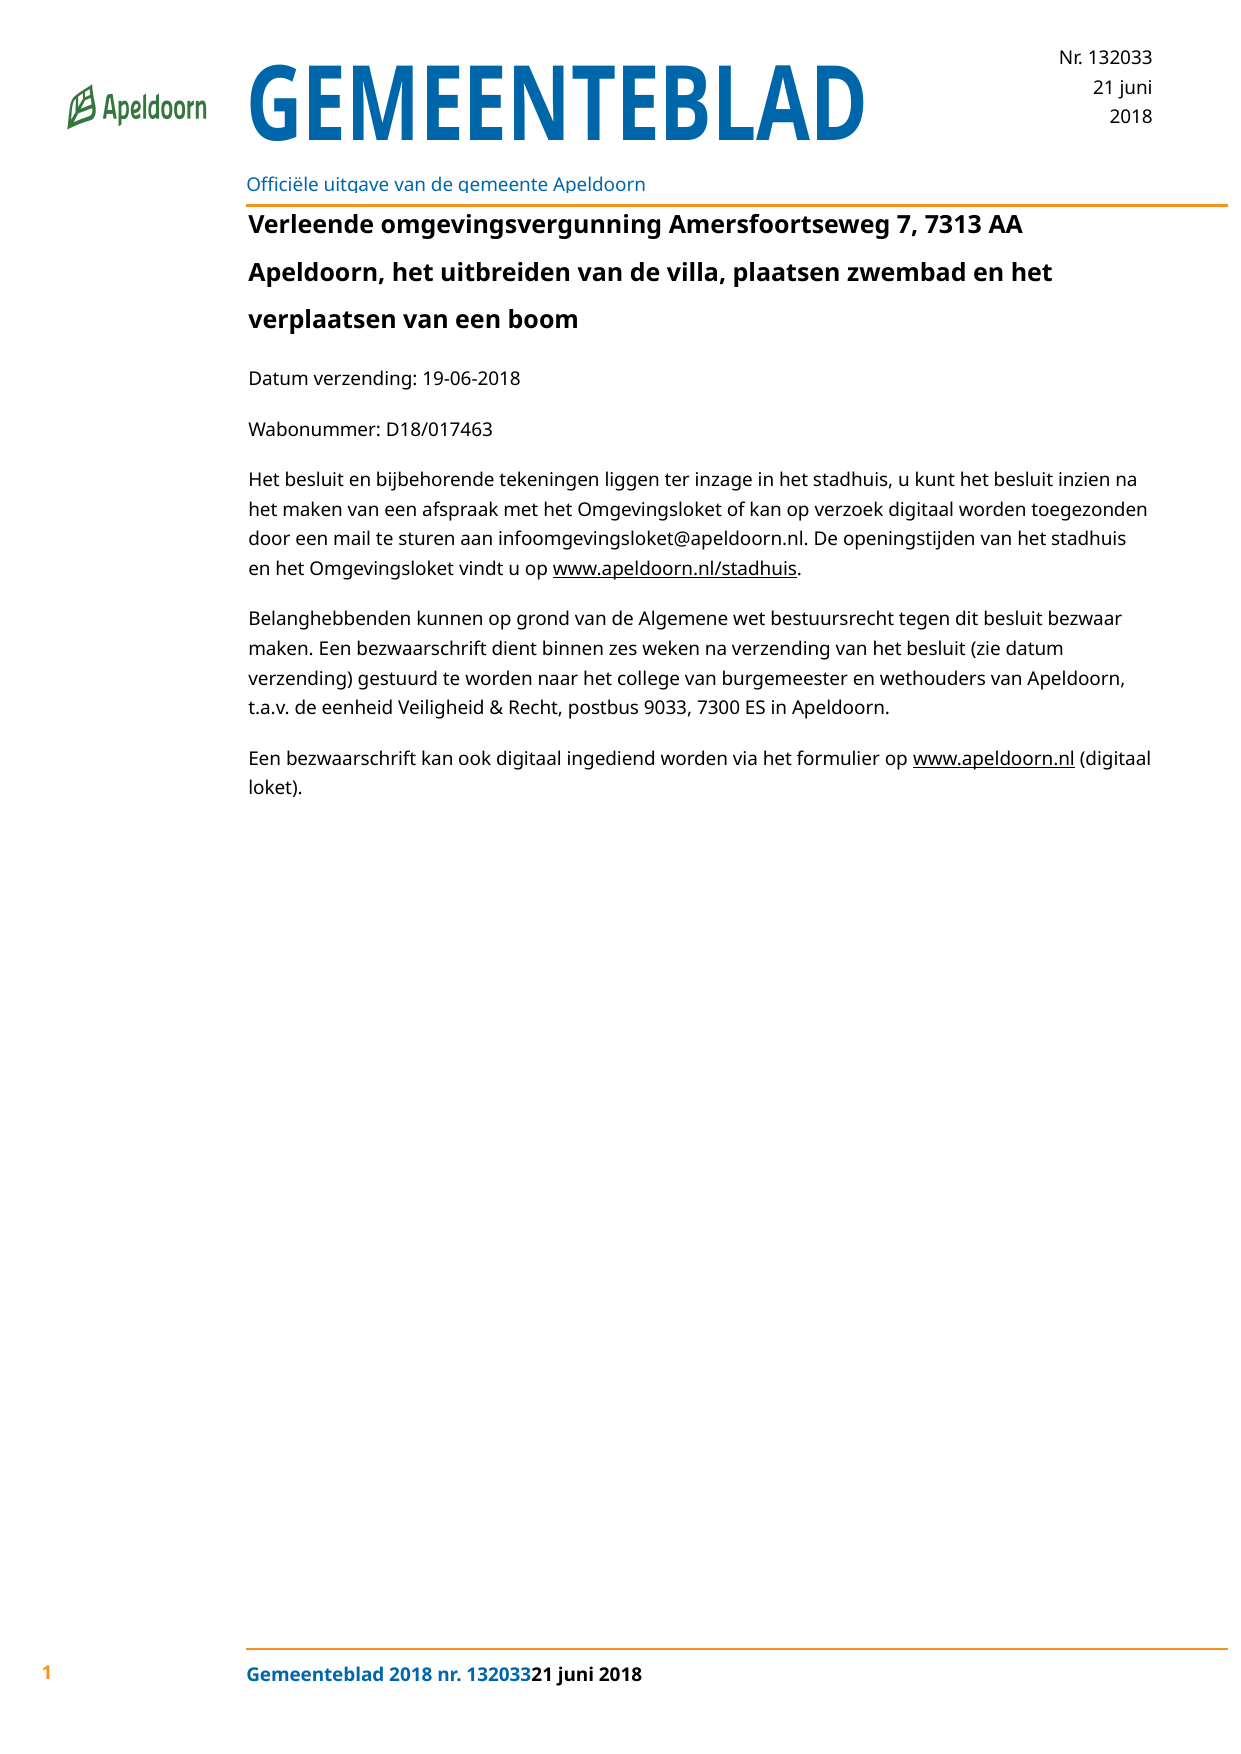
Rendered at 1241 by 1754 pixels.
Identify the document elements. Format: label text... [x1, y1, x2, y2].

text Datum verzending: 19-06-2018 [248, 366, 1152, 391]
text Belanghebbenden kunnen op grond van de Algemene wet bestuursrecht tegen dit besluit bezwaar maken. Een bezwaarschrift dient binnen zes weken na verzending van het besluit (zie datum verzending) gestuurd te worden naar het college van burgemeester en wethouders van Apeldoorn, t.a.v. de eenheid Veiligheid & Recht, postbus 9033, 7300 ES in Apeldoorn. [248, 606, 1152, 720]
text Een bezwaarschrift kan ook digitaal ingediend worden via het formulier op www.apeldoorn.nl (digitaal loket). [248, 745, 1152, 800]
text Wabonummer: D18/017463 [248, 416, 1152, 442]
text Het besluit en bijbehorende tekeningen liggen ter inzage in het stadhuis, u kunt het besluit inzien na het maken van een afspraak met het Omgevingsloket of kan op verzoek digitaal worden toegezonden door een mail te sturen aan infoomgevingsloket@apeldoorn.nl. De openingstijden van het stadhuis en het Omgevingsloket vindt u op www.apeldoorn.nl/stadhuis. [248, 466, 1152, 581]
text Verleende omgevingsvergunning Amersfoortseweg 7, 7313 AA Apeldoorn, het uitbreiden van de villa, plaatsen zwembad en het verplaatsen van een boom [248, 207, 1152, 336]
picture [41, 47, 231, 172]
